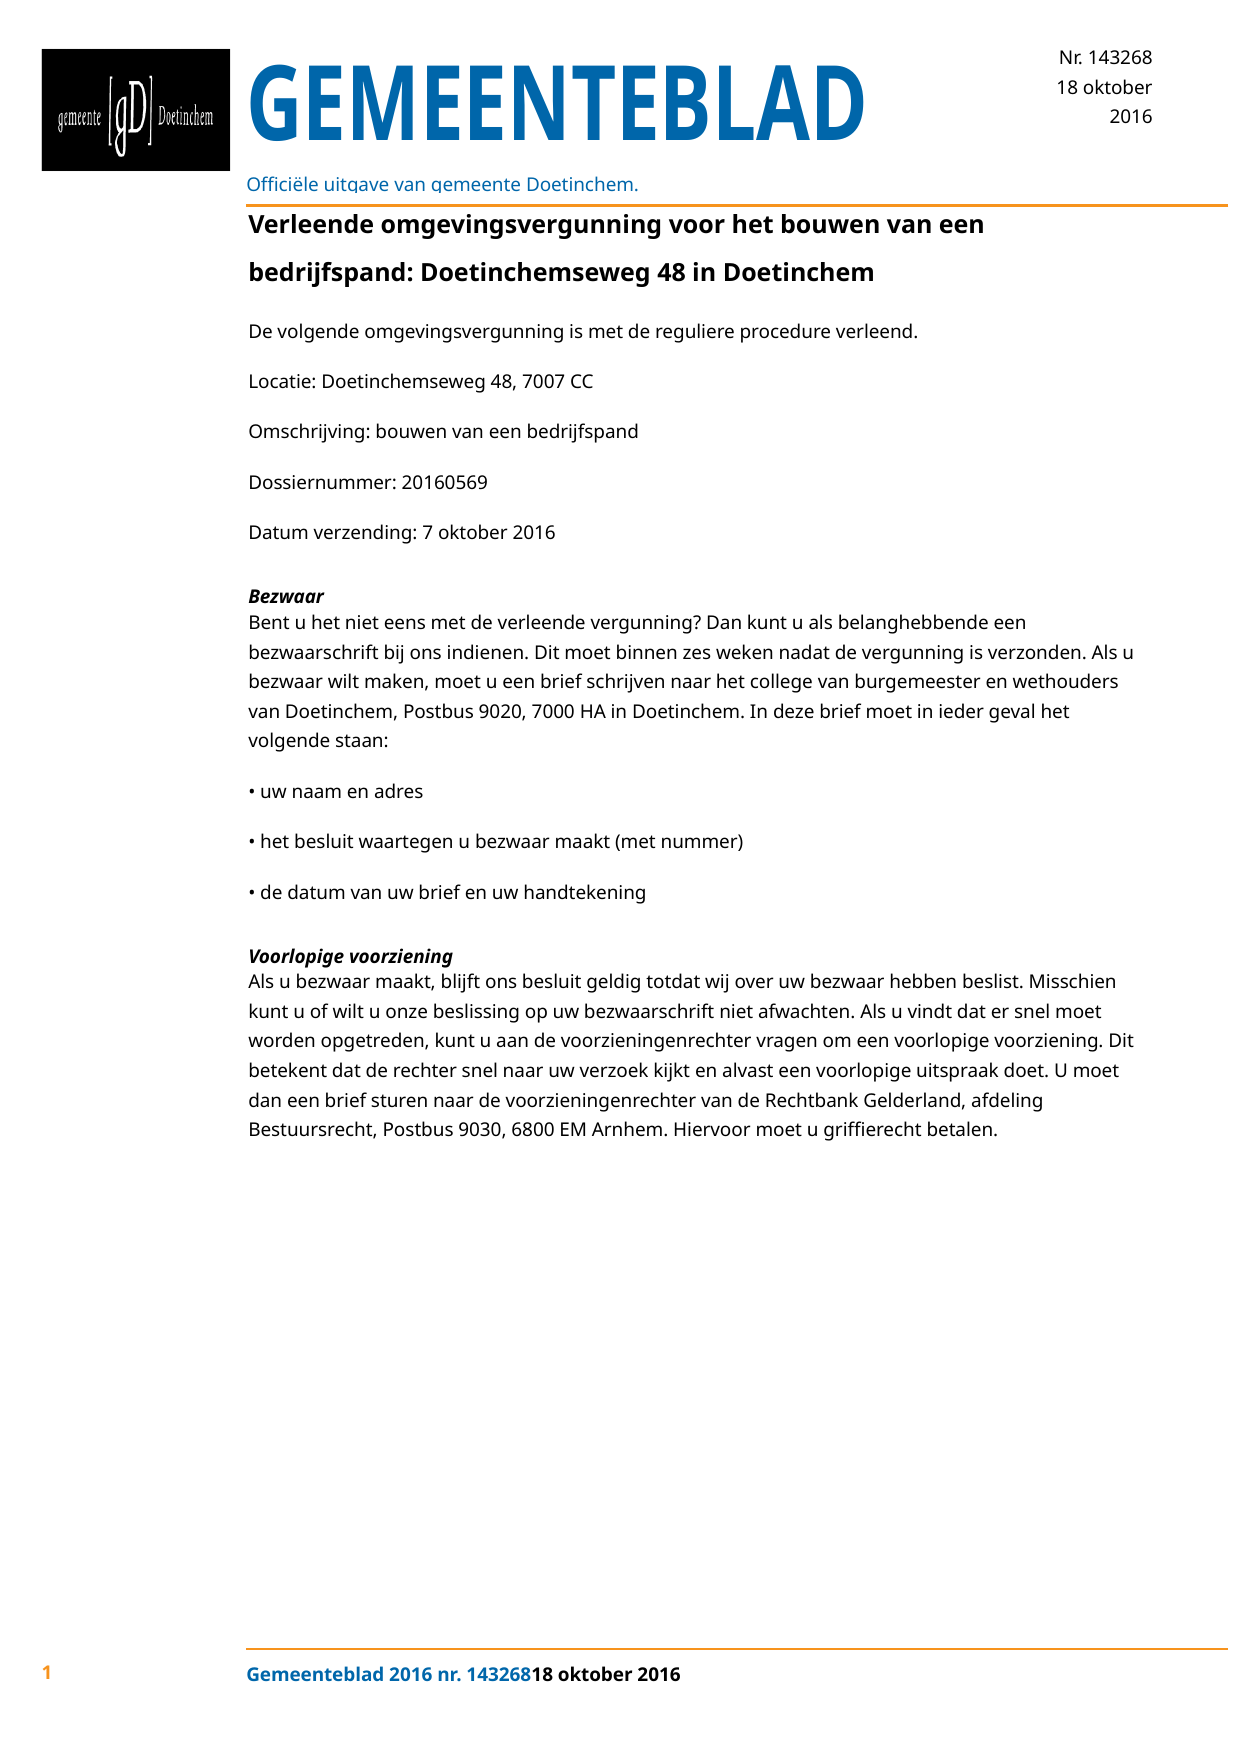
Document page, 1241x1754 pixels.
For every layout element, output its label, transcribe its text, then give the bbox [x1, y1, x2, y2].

text Locatie: Doetinchemseweg 48, 7007 CC [248, 368, 1152, 394]
text De volgende omgevingsvergunning is met de reguliere procedure verleend. [248, 318, 1152, 344]
text Dossiernummer: 20160569 [248, 469, 1152, 495]
picture [41, 47, 231, 172]
text Voorlopige voorziening [248, 943, 1152, 968]
text • uw naam en adres [248, 778, 1152, 804]
text Bent u het niet eens met de verleende vergunning? Dan kunt u als belanghebbende een bezwaarschrift bij ons indienen. Dit moet binnen zes weken nadat de vergunning is verzonden. Als u bezwaar wilt maken, moet u een brief schrijven naar het college van burgemeester en wethouders van Doetinchem, Postbus 9020, 7000 HA in Doetinchem. In deze brief moet in ieder geval het volgende staan: [248, 609, 1152, 753]
text Datum verzending: 7 oktober 2016 [248, 519, 1152, 545]
text Verleende omgevingsvergunning voor het bouwen van een bedrijfspand: Doetinchemseweg 48 in Doetinchem [248, 207, 1152, 288]
text Bezwaar [248, 583, 1152, 609]
text • de datum van uw brief en uw handtekening [248, 879, 1152, 904]
text Omschrijving: bouwen van een bedrijfspand [248, 419, 1152, 444]
text • het besluit waartegen u bezwaar maakt (met nummer) [248, 828, 1152, 854]
text Als u bezwaar maakt, blijft ons besluit geldig totdat wij over uw bezwaar hebben beslist. Misschien kunt u of wilt u onze beslissing op uw bezwaarschrift niet afwachten. Als u vindt dat er snel moet worden opgetreden, kunt u aan de voorzieningenrechter vragen om een voorlopige voorziening. Dit betekent dat de rechter snel naar uw verzoek kijkt en alvast een voorlopige uitspraak doet. U moet dan een brief sturen naar de voorzieningenrechter van de Rechtbank Gelderland, afdeling Bestuursrecht, Postbus 9030, 6800 EM Arnhem. Hiervoor moet u griffierecht betalen. [248, 968, 1152, 1142]
